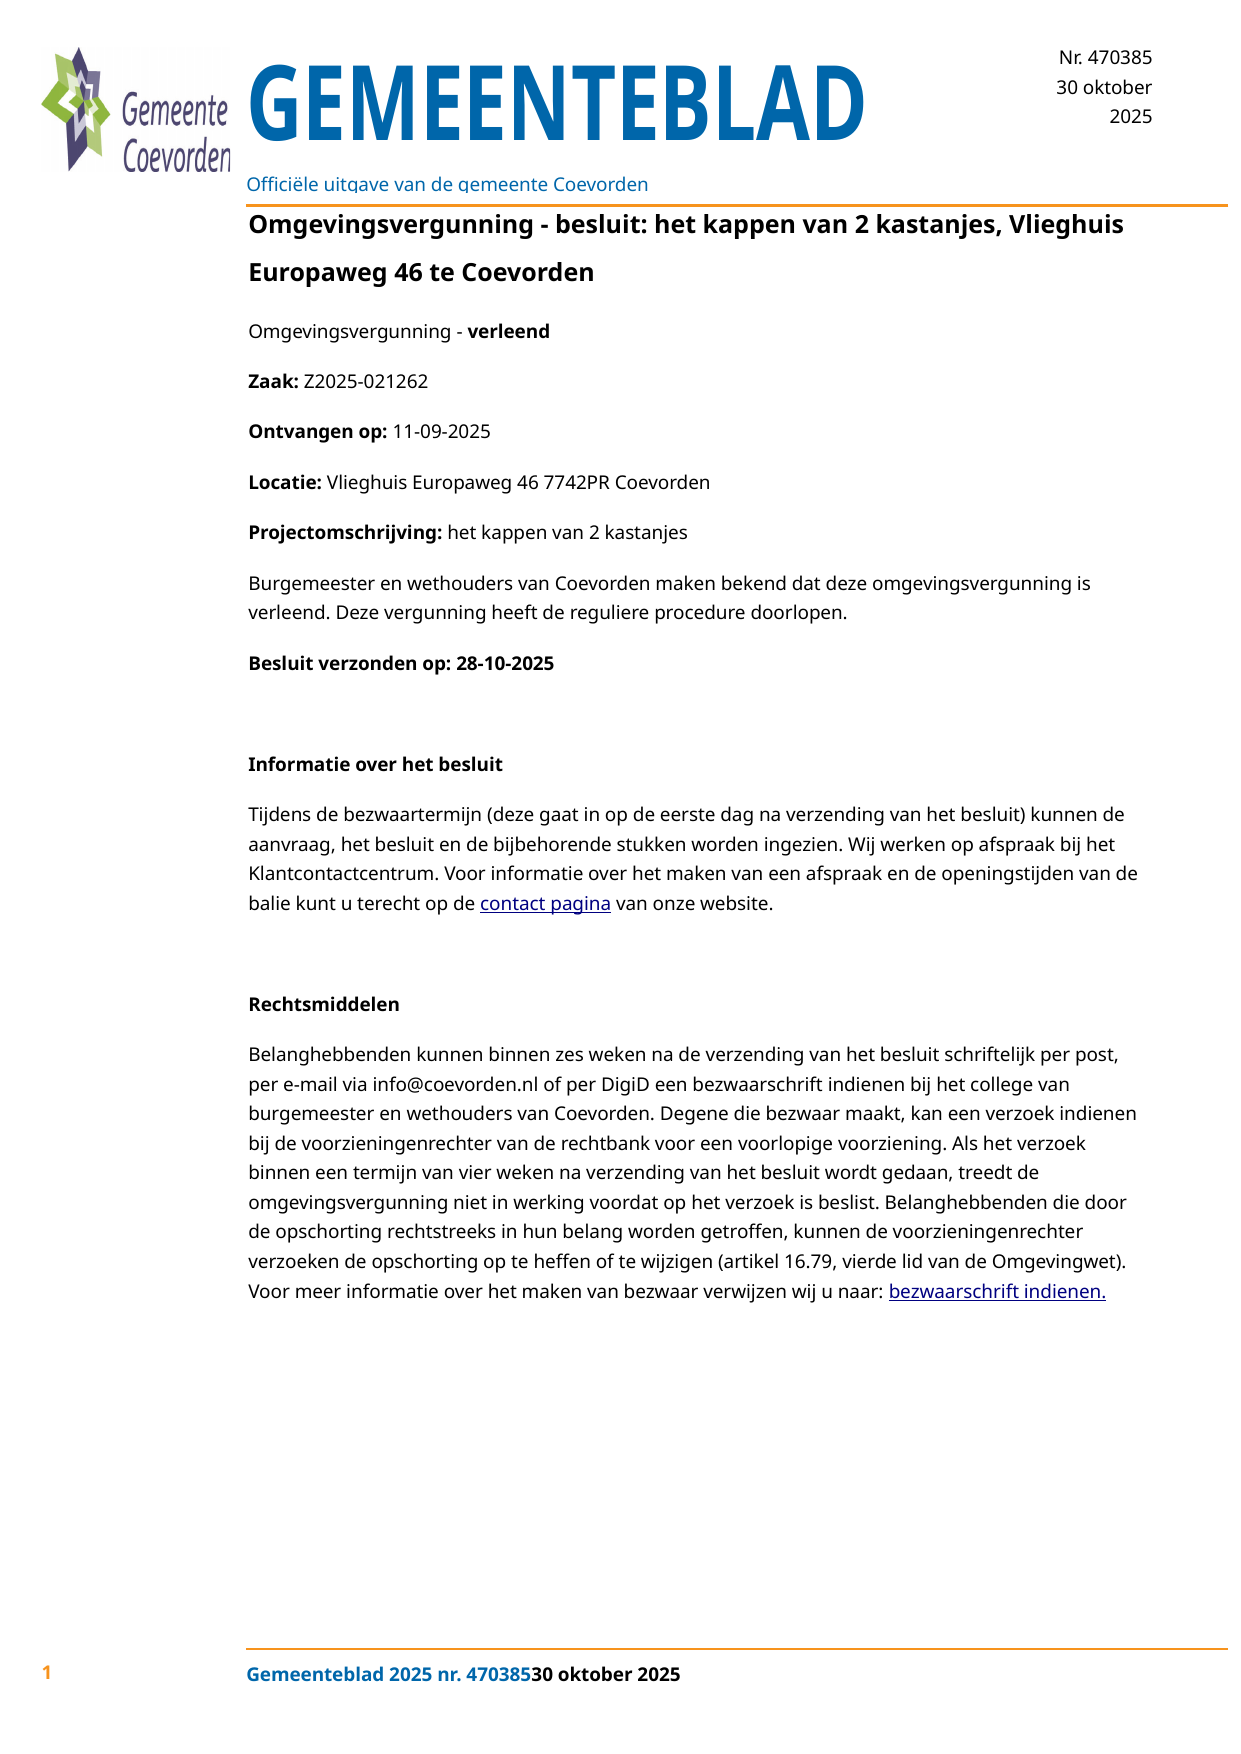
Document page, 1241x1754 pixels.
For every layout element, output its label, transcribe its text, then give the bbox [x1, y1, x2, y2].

text Burgemeester en wethouders van Coevorden maken bekend dat deze omgevingsvergunning is verleend. Deze vergunning heeft de reguliere procedure doorlopen. [248, 570, 1152, 625]
text Projectomschrijving: het kappen van 2 kastanjes [248, 519, 1152, 545]
text Omgevingsvergunning - verleend [248, 318, 1152, 344]
text Tijdens de bezwaartermijn (deze gaat in op de eerste dag na verzending van het besluit) kunnen de aanvraag, het besluit en de bijbehorende stukken worden ingezien. Wij werken op afspraak bij het Klantcontactcentrum. Voor informatie over het maken van een afspraak en de openingstijden van de balie kunt u terecht op de contact pagina van onze website. [248, 801, 1152, 916]
text Omgevingsvergunning - besluit: het kappen van 2 kastanjes, Vlieghuis Europaweg 46 te Coevorden [248, 207, 1152, 288]
text Besluit verzonden op: 28-10-2025 [248, 650, 1152, 676]
text Rechtsmiddelen [248, 991, 1152, 1017]
text Informatie over het besluit [248, 751, 1152, 777]
text Locatie: Vlieghuis Europaweg 46 7742PR Coevorden [248, 469, 1152, 495]
text Ontvangen op: 11-09-2025 [248, 419, 1152, 444]
picture [41, 47, 231, 172]
text Belanghebbenden kunnen binnen zes weken na de verzending van het besluit schriftelijk per post, per e-mail via info@coevorden.nl of per DigiD een bezwaarschrift indienen bij het college van burgemeester en wethouders van Coevorden. Degene die bezwaar maakt, kan een verzoek indienen bij de voorzieningenrechter van de rechtbank voor een voorlopige voorziening. Als het verzoek binnen een termijn van vier weken na verzending van het besluit wordt gedaan, treedt de omgevingsvergunning niet in werking voordat op het verzoek is beslist. Belanghebbenden die door de opschorting rechtstreeks in hun belang worden getroffen, kunnen de voorzieningenrechter verzoeken de opschorting op te heffen of te wijzigen (artikel 16.79, vierde lid van de Omgevingwet). Voor meer informatie over het maken van bezwaar verwijzen wij u naar: bezwaarschrift indienen. [248, 1041, 1152, 1304]
text Zaak: Z2025-021262 [248, 368, 1152, 394]
